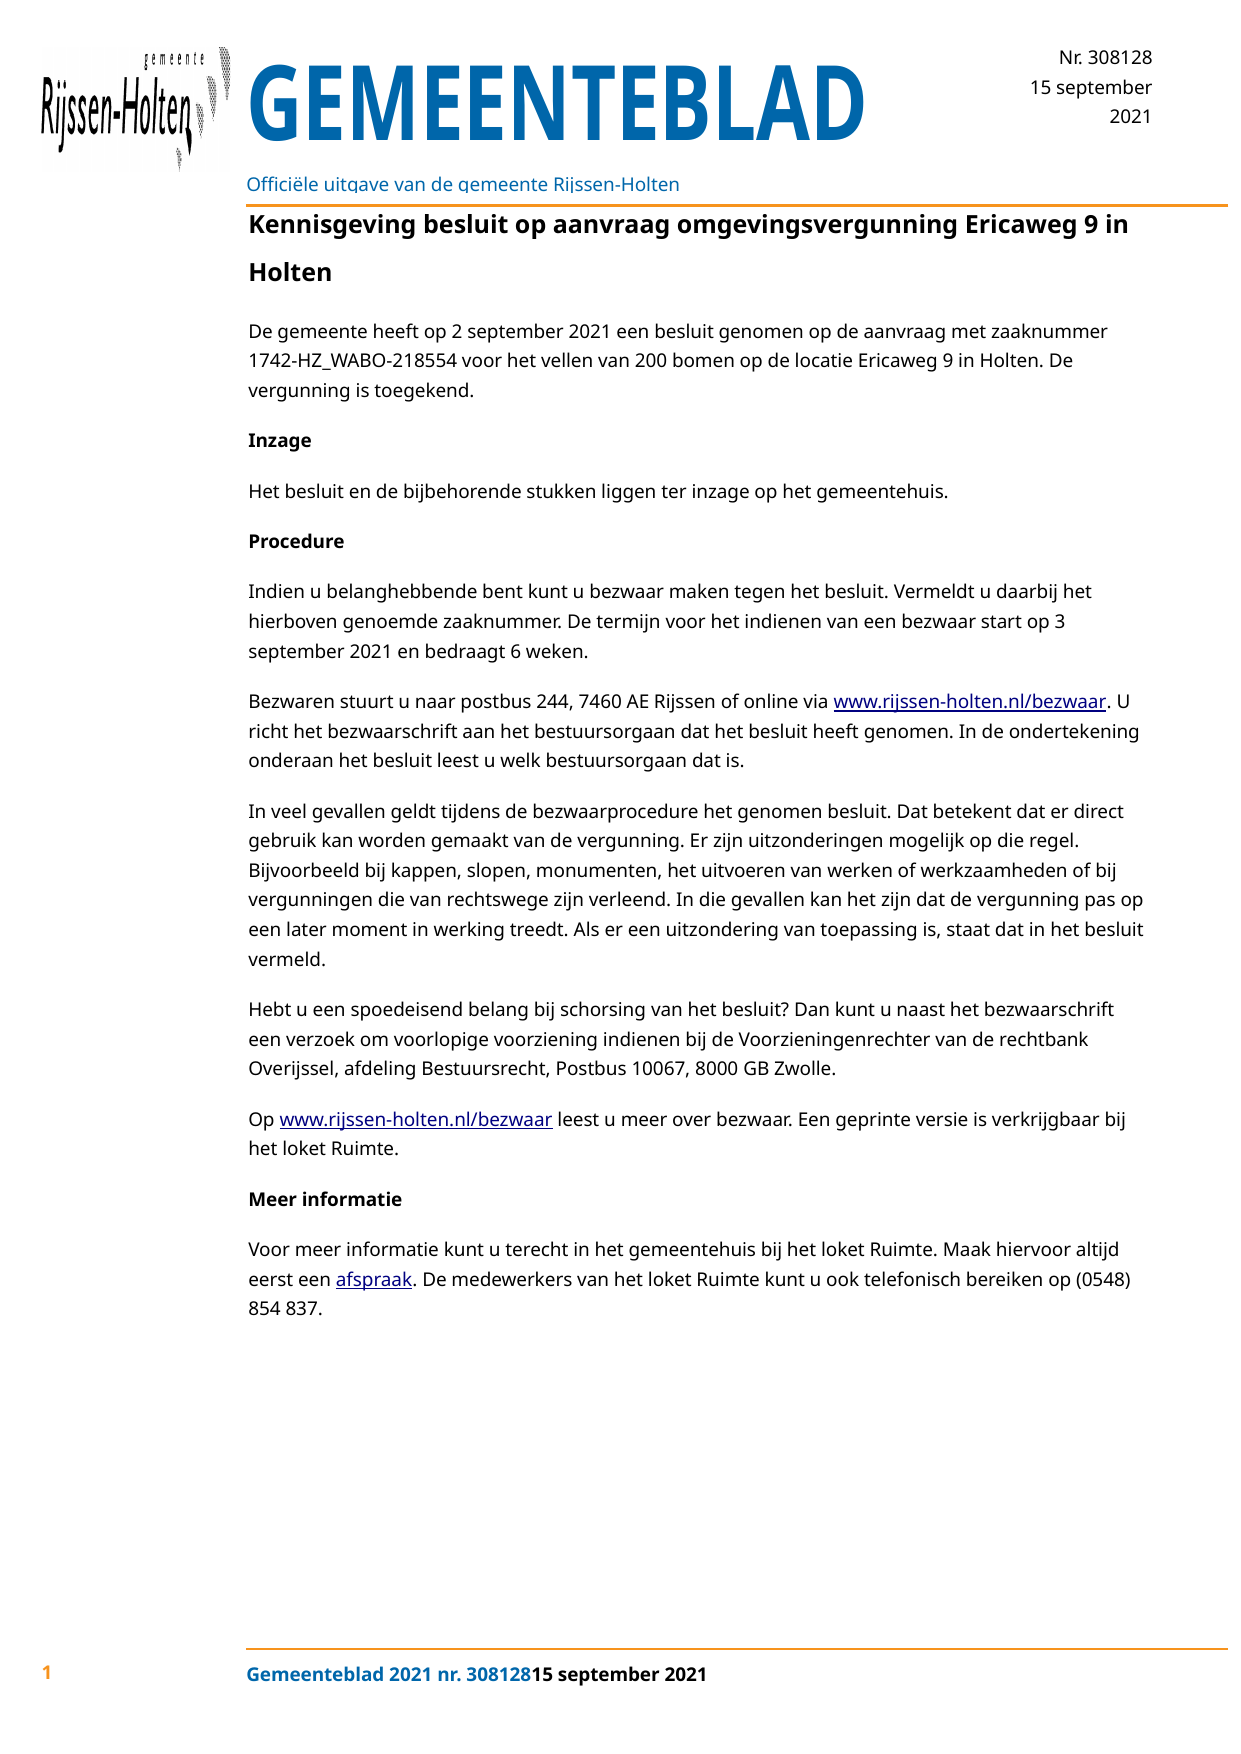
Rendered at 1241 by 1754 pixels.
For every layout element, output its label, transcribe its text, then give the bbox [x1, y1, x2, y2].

text Inzage [248, 427, 1152, 453]
text Op www.rijssen-holten.nl/bezwaar leest u meer over bezwaar. Een geprinte versie is verkrijgbaar bij het loket Ruimte. [248, 1106, 1152, 1161]
text Meer informatie [248, 1186, 1152, 1212]
text Hebt u een spoedeisend belang bij schorsing van het besluit? Dan kunt u naast het bezwaarschrift een verzoek om voorlopige voorziening indienen bij de Voorzieningenrechter van de rechtbank Overijssel, afdeling Bestuursrecht, Postbus 10067, 8000 GB Zwolle. [248, 996, 1152, 1081]
text Bezwaren stuurt u naar postbus 244, 7460 AE Rijssen of online via www.rijssen-holten.nl/bezwaar. U richt het bezwaarschrift aan het bestuursorgaan dat het besluit heeft genomen. In de ondertekening onderaan het besluit leest u welk bestuursorgaan dat is. [248, 688, 1152, 773]
picture [41, 47, 231, 172]
text Het besluit en de bijbehorende stukken liggen ter inzage op het gemeentehuis. [248, 478, 1152, 504]
text Kennisgeving besluit op aanvraag omgevingsvergunning Ericaweg 9 in Holten [248, 207, 1152, 288]
text Procedure [248, 528, 1152, 554]
text De gemeente heeft op 2 september 2021 een besluit genomen op de aanvraag met zaaknummer 1742-HZ_WABO-218554 voor het vellen van 200 bomen op de locatie Ericaweg 9 in Holten. De vergunning is toegekend. [248, 318, 1152, 403]
text In veel gevallen geldt tijdens de bezwaarprocedure het genomen besluit. Dat betekent dat er direct gebruik kan worden gemaakt van de vergunning. Er zijn uitzonderingen mogelijk op die regel. Bijvoorbeeld bij kappen, slopen, monumenten, het uitvoeren van werken of werkzaamheden of bij vergunningen die van rechtswege zijn verleend. In die gevallen kan het zijn dat de vergunning pas op een later moment in werking treedt. Als er een uitzondering van toepassing is, staat dat in het besluit vermeld. [248, 798, 1152, 972]
text Indien u belanghebbende bent kunt u bezwaar maken tegen het besluit. Vermeldt u daarbij het hierboven genoemde zaaknummer. De termijn voor het indienen van een bezwaar start op 3 september 2021 en bedraagt 6 weken. [248, 579, 1152, 664]
text Voor meer informatie kunt u terecht in het gemeentehuis bij het loket Ruimte. Maak hiervoor altijd eerst een afspraak. De medewerkers van het loket Ruimte kunt u ook telefonisch bereiken op (0548) 854 837. [248, 1236, 1152, 1321]
